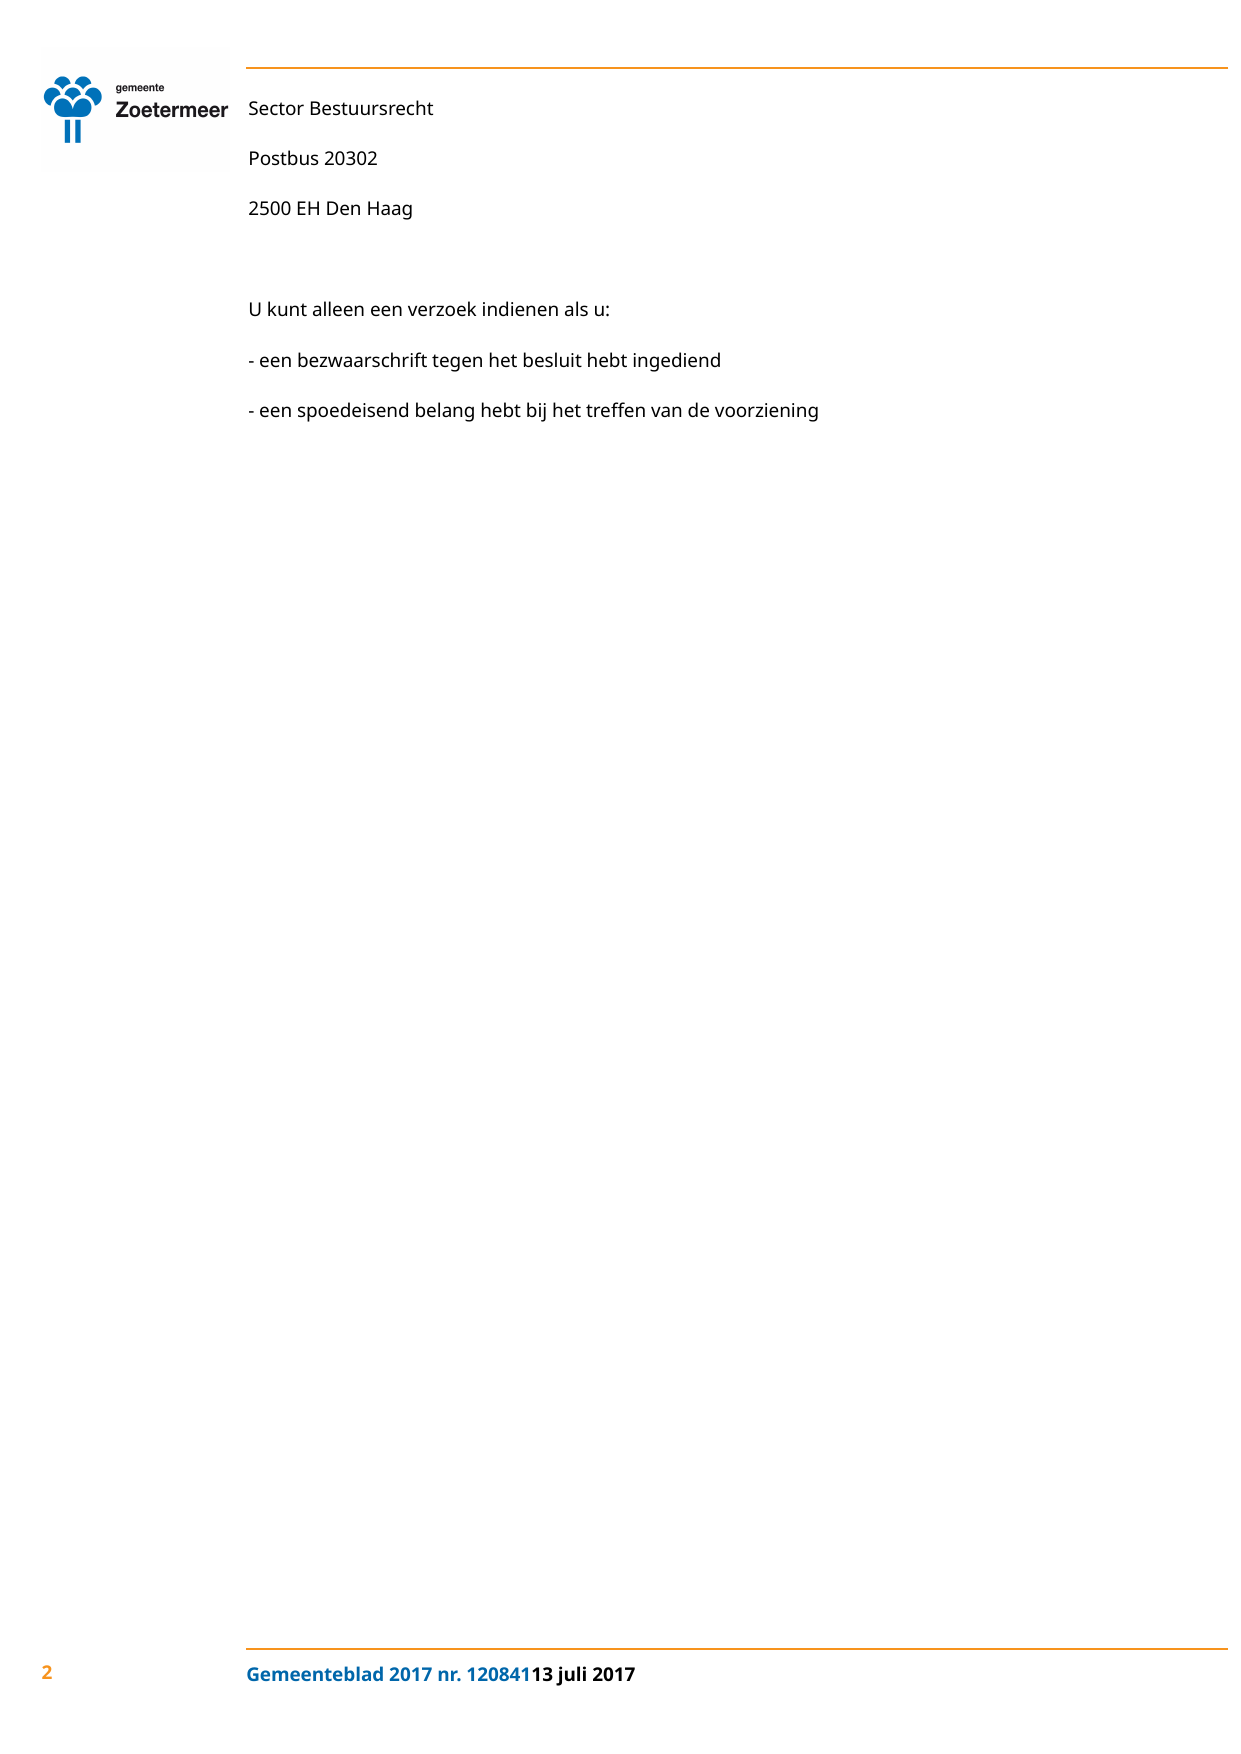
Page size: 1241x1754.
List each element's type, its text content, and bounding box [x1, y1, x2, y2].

text Postbus 20302 [248, 145, 1152, 171]
text U kunt alleen een verzoek indienen als u: [248, 296, 1152, 322]
text - een spoedeisend belang hebt bij het treffen van de voorziening [248, 397, 1152, 423]
text Sector Bestuursrecht [248, 95, 1152, 121]
picture [41, 47, 231, 172]
text - een bezwaarschrift tegen het besluit hebt ingediend [248, 347, 1152, 373]
text 2500 EH Den Haag [248, 196, 1152, 221]
